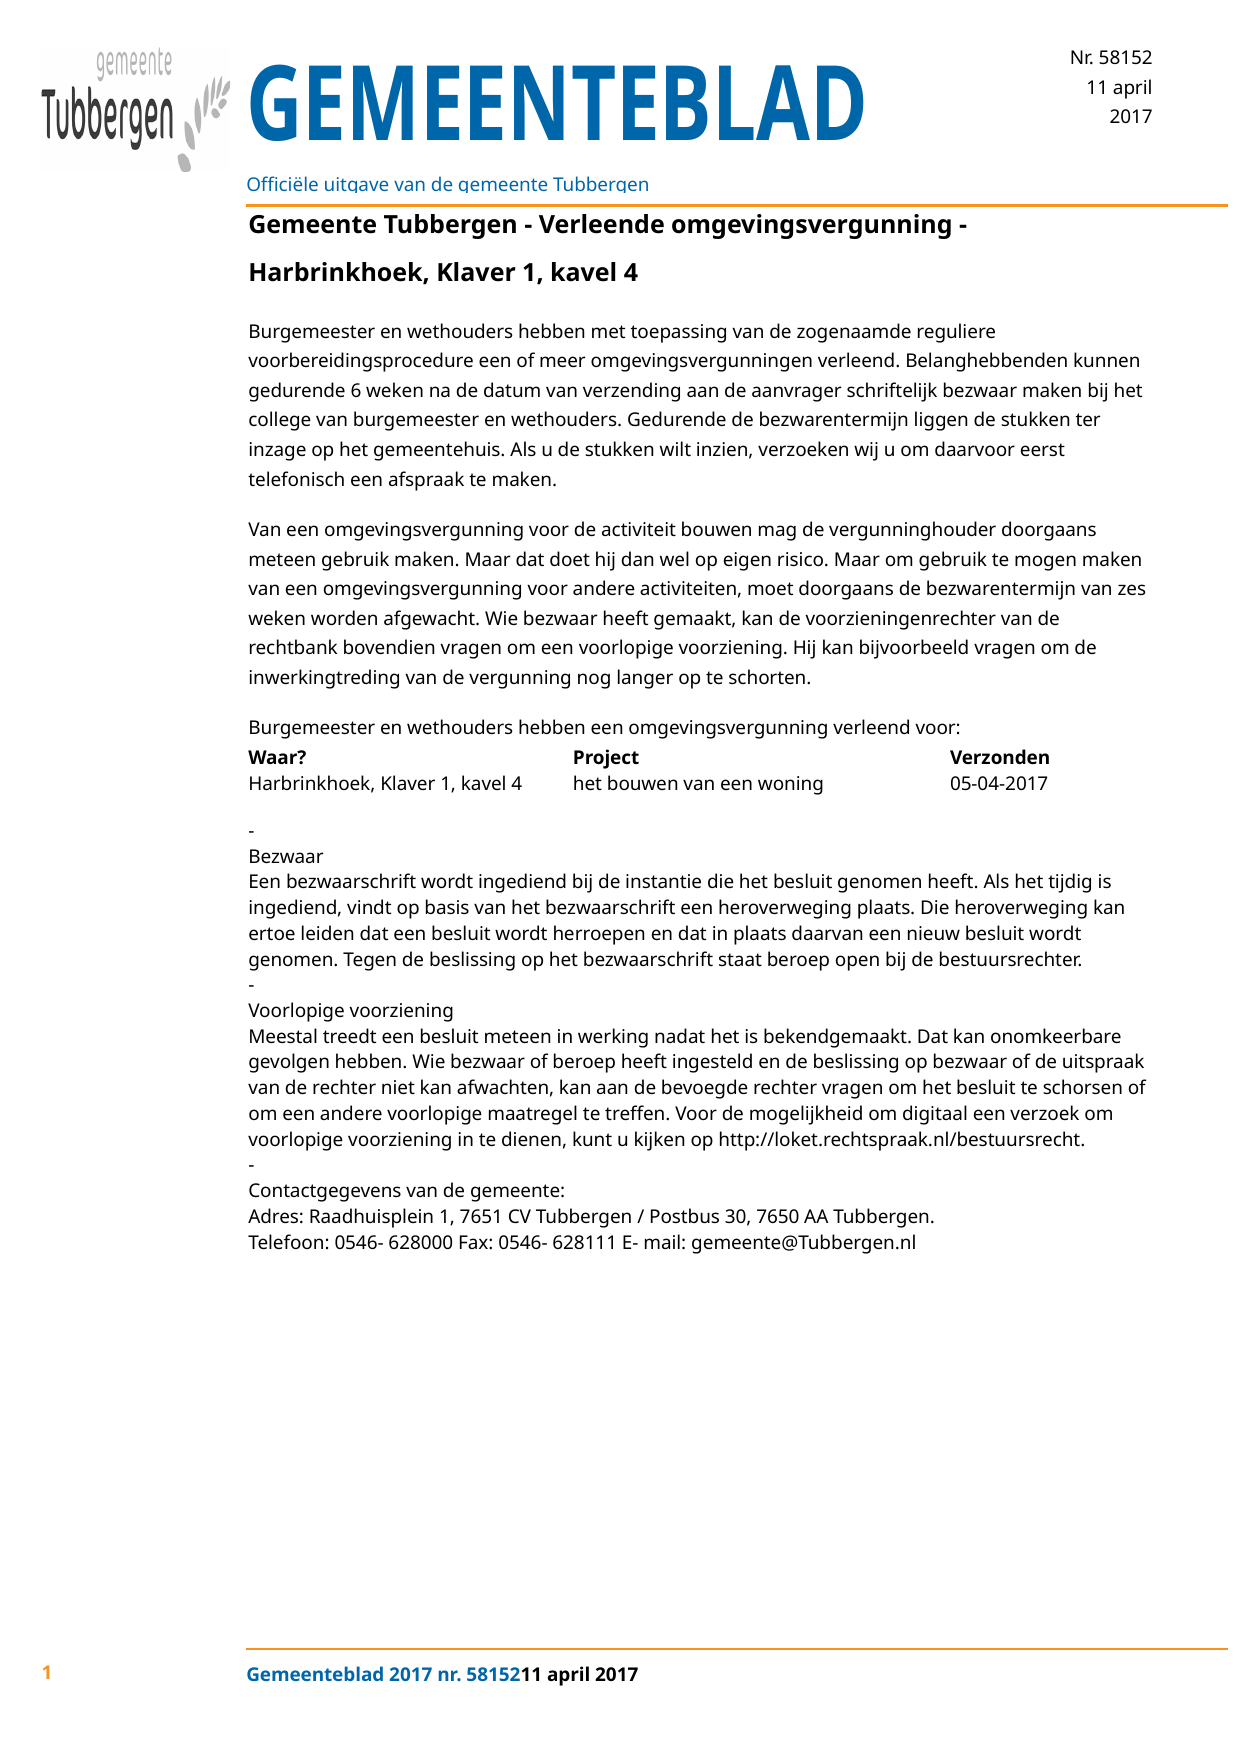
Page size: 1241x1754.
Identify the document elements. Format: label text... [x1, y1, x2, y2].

text Telefoon: 0546- 628000 Fax: 0546- 628111 E- mail: gemeente@Tubbergen.nl [248, 1229, 1152, 1254]
table_header Verzonden [950, 744, 1152, 770]
text Een bezwaarschrift wordt ingediend bij de instantie die het besluit genomen heeft. Als het tijdig is ingediend, vindt op basis van het bezwaarschrift een heroverweging plaats. Die heroverweging kan ertoe leiden dat een besluit wordt herroepen en dat in plaats daarvan een nieuw besluit wordt genomen. Tegen de beslissing op het bezwaarschrift staat beroep open bij de bestuursrechter. [248, 869, 1152, 972]
table_header Waar? [248, 744, 573, 770]
text Burgemeester en wethouders hebben met toepassing van de zogenaamde reguliere voorbereidingsprocedure een of meer omgevingsvergunningen verleend. Belanghebbenden kunnen gedurende 6 weken na de datum van verzending aan de aanvrager schriftelijk bezwaar maken bij het college van burgemeester en wethouders. Gedurende de bezwarentermijn liggen de stukken ter inzage op het gemeentehuis. Als u de stukken wilt inzien, verzoeken wij u om daarvoor eerst telefonisch een afspraak te maken. [248, 318, 1152, 492]
text Voorlopige voorziening [248, 997, 1152, 1023]
text - [248, 817, 1152, 843]
text Meestal treedt een besluit meteen in werking nadat het is bekendgemaakt. Dat kan onomkeerbare gevolgen hebben. Wie bezwaar of beroep heeft ingesteld en de beslissing op bezwaar of de uitspraak van de rechter niet kan afwachten, kan aan de bevoegde rechter vragen om het besluit te schorsen of om een andere voorlopige maatregel te treffen. Voor de mogelijkheid om digitaal een verzoek om voorlopige voorziening in te dienen, kunt u kijken op http://loket.rechtspraak.nl/bestuursrecht. [248, 1023, 1152, 1152]
picture [41, 47, 231, 172]
text Bezwaar [248, 843, 1152, 869]
text Adres: Raadhuisplein 1, 7651 CV Tubbergen / Postbus 30, 7650 AA Tubbergen. [248, 1203, 1152, 1229]
table_cell Harbrinkhoek, Klaver 1, kavel 4 [248, 770, 573, 796]
table_cell 05-04-2017 [950, 770, 1152, 796]
text - [248, 1152, 1152, 1177]
table_header Project [573, 744, 950, 770]
text Van een omgevingsvergunning voor de activiteit bouwen mag de vergunninghouder doorgaans meteen gebruik maken. Maar dat doet hij dan wel op eigen risico. Maar om gebruik te mogen maken van een omgevingsvergunning voor andere activiteiten, moet doorgaans de bezwarentermijn van zes weken worden afgewacht. Wie bezwaar heeft gemaakt, kan de voorzieningenrechter van de rechtbank bovendien vragen om een voorlopige voorziening. Hij kan bijvoorbeeld vragen om de inwerkingtreding van de vergunning nog langer op te schorten. [248, 516, 1152, 690]
text - [248, 972, 1152, 997]
text Gemeente Tubbergen - Verleende omgevingsvergunning - Harbrinkhoek, Klaver 1, kavel 4 [248, 207, 1152, 288]
text Burgemeester en wethouders hebben een omgevingsvergunning verleend voor: [248, 714, 1152, 740]
table_cell het bouwen van een woning [573, 770, 950, 796]
text Contactgegevens van de gemeente: [248, 1177, 1152, 1203]
